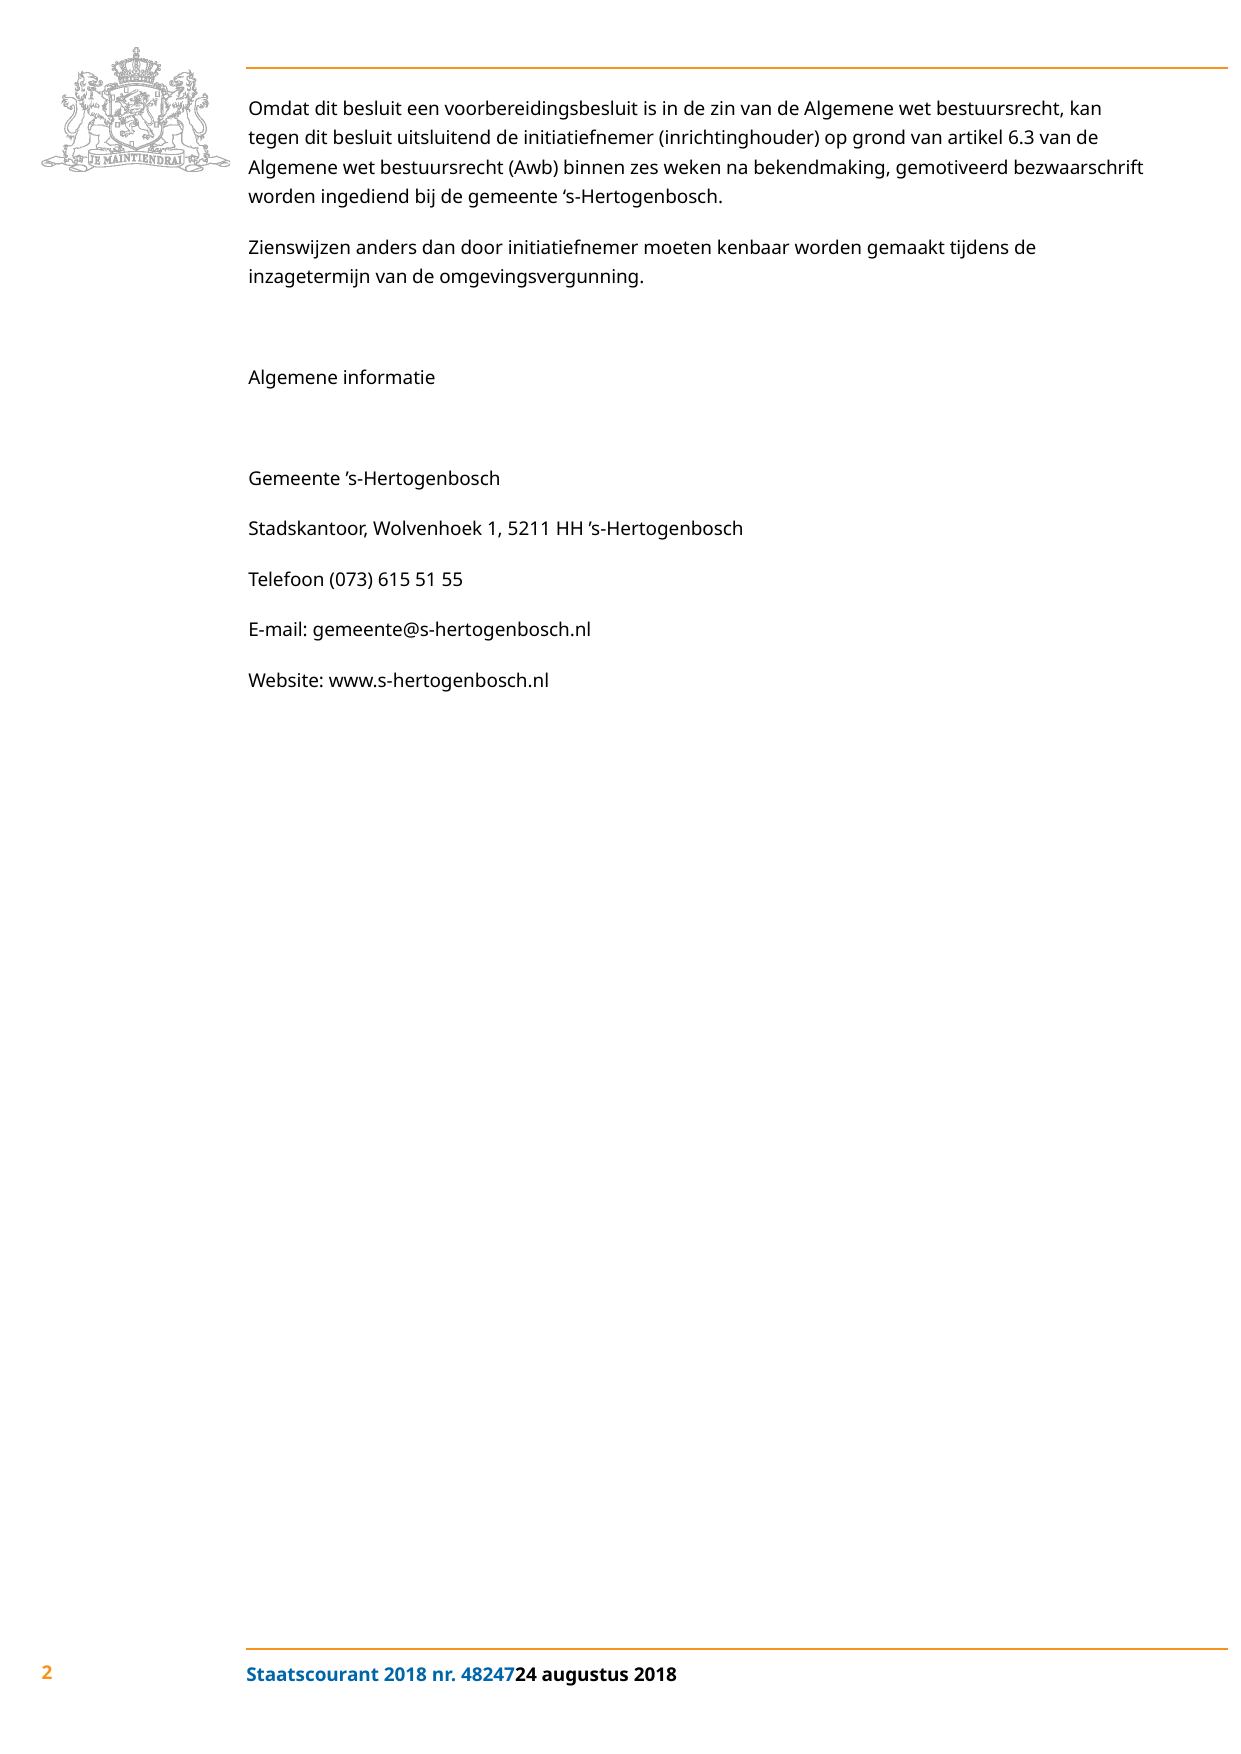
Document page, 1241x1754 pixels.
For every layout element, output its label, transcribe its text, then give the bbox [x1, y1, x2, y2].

text Omdat dit besluit een voorbereidingsbesluit is in de zin van de Algemene wet bestuursrecht, kan tegen dit besluit uitsluitend de initiatiefnemer (inrichtinghouder) op grond van artikel 6.3 van de Algemene wet bestuursrecht (Awb) binnen zes weken na bekendmaking, gemotiveerd bezwaarschrift worden ingediend bij de gemeente ‘s-Hertogenbosch. [248, 95, 1152, 209]
text Gemeente ’s-Hertogenbosch [248, 465, 1152, 491]
picture [41, 47, 231, 172]
text Website: www.s-hertogenbosch.nl [248, 667, 1152, 693]
text E-mail: gemeente@s-hertogenbosch.nl [248, 616, 1152, 642]
text Telefoon (073) 615 51 55 [248, 566, 1152, 592]
text Algemene informatie [248, 364, 1152, 390]
text Stadskantoor, Wolvenhoek 1, 5211 HH ’s-Hertogenbosch [248, 516, 1152, 541]
text Zienswijzen anders dan door initiatiefnemer moeten kenbaar worden gemaakt tijdens de inzagetermijn van de omgevingsvergunning. [248, 234, 1152, 289]
